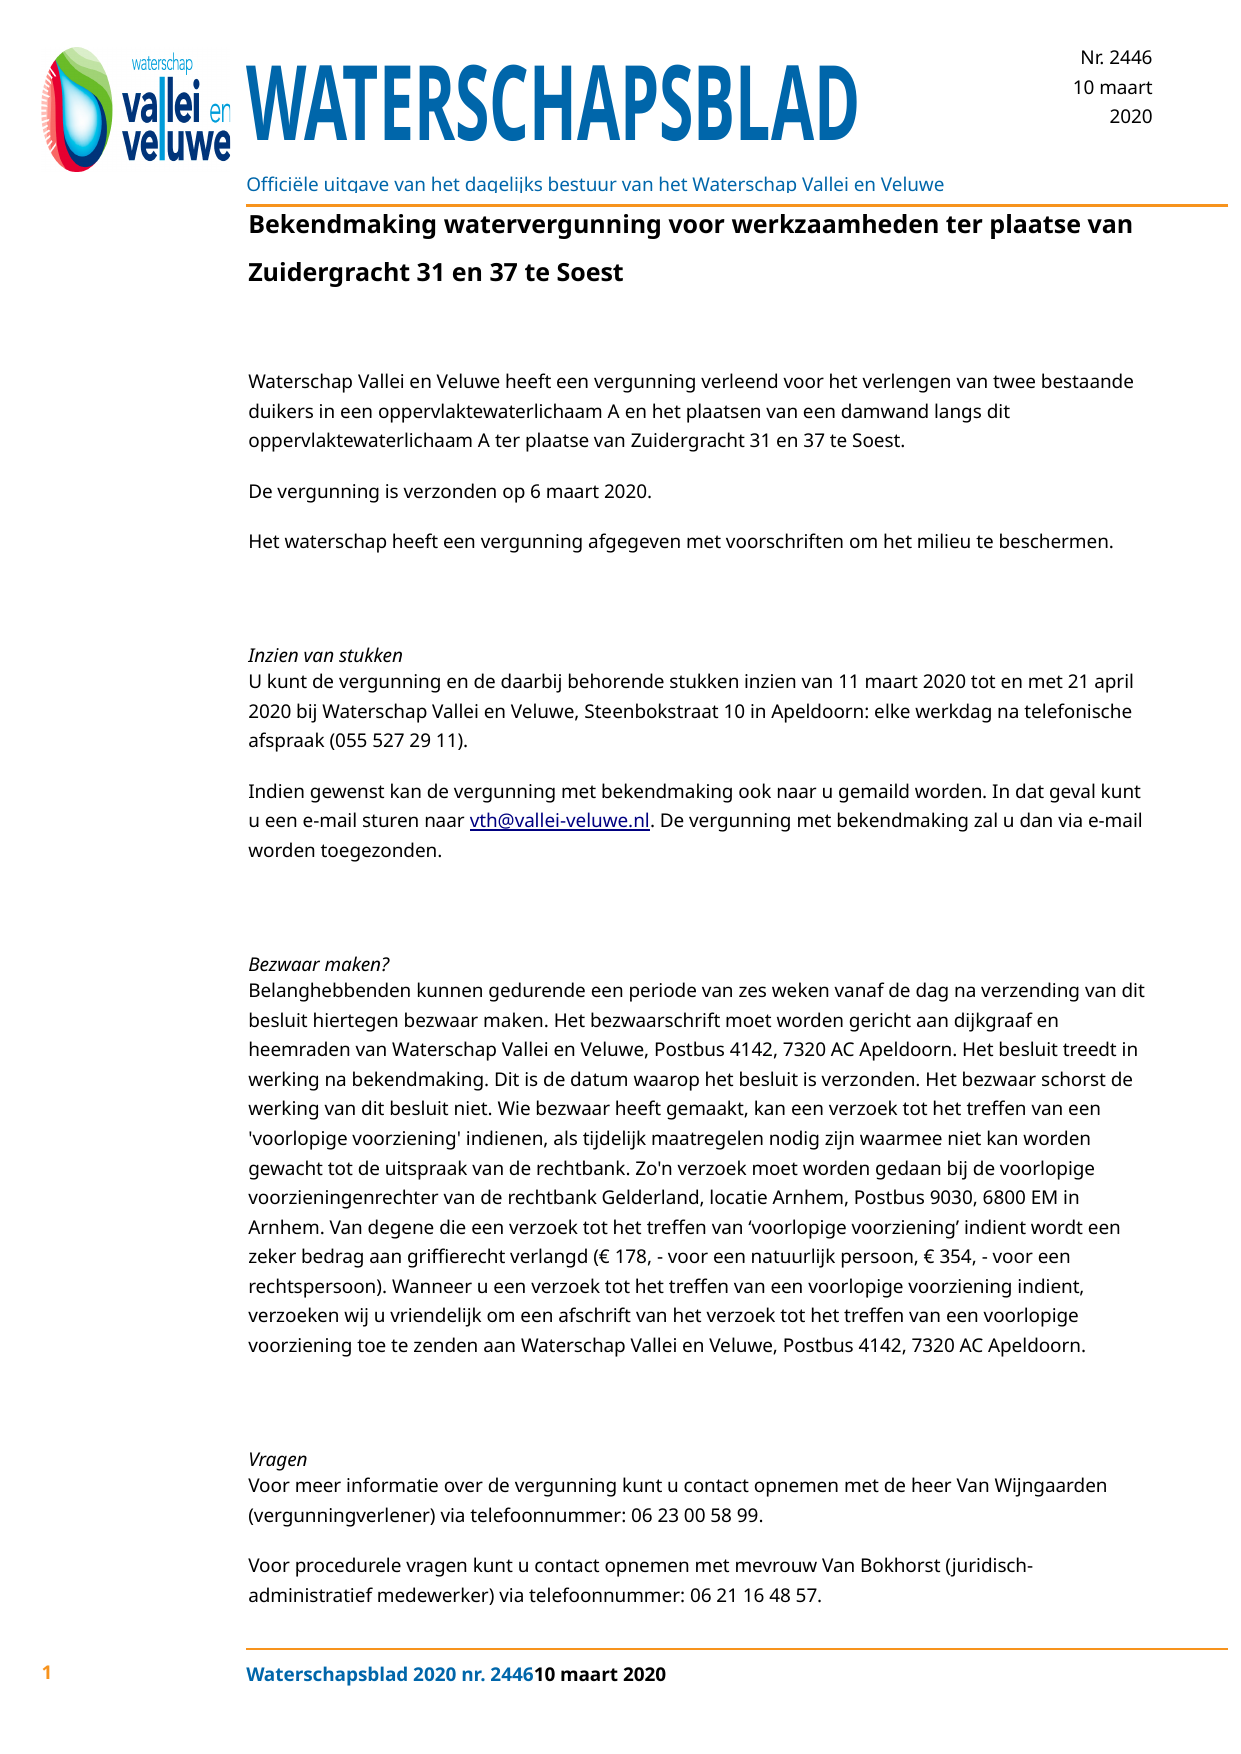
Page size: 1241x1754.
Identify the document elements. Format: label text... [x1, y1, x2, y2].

text Vragen [248, 1447, 1152, 1472]
text Bekendmaking watervergunning voor werkzaamheden ter plaatse van Zuidergracht 31 en 37 te Soest [248, 207, 1152, 288]
text De vergunning is verzonden op 6 maart 2020. [248, 478, 1152, 504]
text Inzien van stukken [248, 643, 1152, 668]
text Bezwaar maken? [248, 952, 1152, 977]
text Voor procedurele vragen kunt u contact opnemen met mevrouw Van Bokhorst (juridisch-administratief medewerker) via telefoonnummer: 06 21 16 48 57. [248, 1552, 1152, 1608]
text Indien gewenst kan de vergunning met bekendmaking ook naar u gemaild worden. In dat geval kunt u een e-mail sturen naar vth@vallei-veluwe.nl. De vergunning met bekendmaking zal u dan via e-mail worden toegezonden. [248, 778, 1152, 863]
text Het waterschap heeft een vergunning afgegeven met voorschriften om het milieu te beschermen. [248, 528, 1152, 554]
text Waterschap Vallei en Veluwe heeft een vergunning verleend voor het verlengen van twee bestaande duikers in een oppervlaktewaterlichaam A en het plaatsen van een damwand langs dit oppervlaktewaterlichaam A ter plaatse van Zuidergracht 31 en 37 te Soest. [248, 368, 1152, 453]
text Voor meer informatie over de vergunning kunt u contact opnemen met de heer Van Wijngaarden (vergunningverlener) via telefoonnummer: 06 23 00 58 99. [248, 1472, 1152, 1528]
text U kunt de vergunning en de daarbij behorende stukken inzien van 11 maart 2020 tot en met 21 april 2020 bij Waterschap Vallei en Veluwe, Steenbokstraat 10 in Apeldoorn: elke werkdag na telefonische afspraak (055 527 29 11). [248, 668, 1152, 753]
picture [41, 47, 231, 172]
text Belanghebbenden kunnen gedurende een periode van zes weken vanaf de dag na verzending van dit besluit hiertegen bezwaar maken. Het bezwaarschrift moet worden gericht aan dijkgraaf en heemraden van Waterschap Vallei en Veluwe, Postbus 4142, 7320 AC Apeldoorn. Het besluit treedt in werking na bekendmaking. Dit is de datum waarop het besluit is verzonden. Het bezwaar schorst de werking van dit besluit niet. Wie bezwaar heeft gemaakt, kan een verzoek tot het treffen van een 'voorlopige voorziening' indienen, als tijdelijk maatregelen nodig zijn waarmee niet kan worden gewacht tot de uitspraak van de rechtbank. Zo'n verzoek moet worden gedaan bij de voorlopige voorzieningenrechter van de rechtbank Gelderland, locatie Arnhem, Postbus 9030, 6800 EM in Arnhem. Van degene die een verzoek tot het treffen van ‘voorlopige voorziening’ indient wordt een zeker bedrag aan griffierecht verlangd (€ 178, - voor een natuurlijk persoon, € 354, - voor een rechtspersoon). Wanneer u een verzoek tot het treffen van een voorlopige voorziening indient, verzoeken wij u vriendelijk om een afschrift van het verzoek tot het treffen van een voorlopige voorziening toe te zenden aan Waterschap Vallei en Veluwe, Postbus 4142, 7320 AC Apeldoorn. [248, 977, 1152, 1358]
